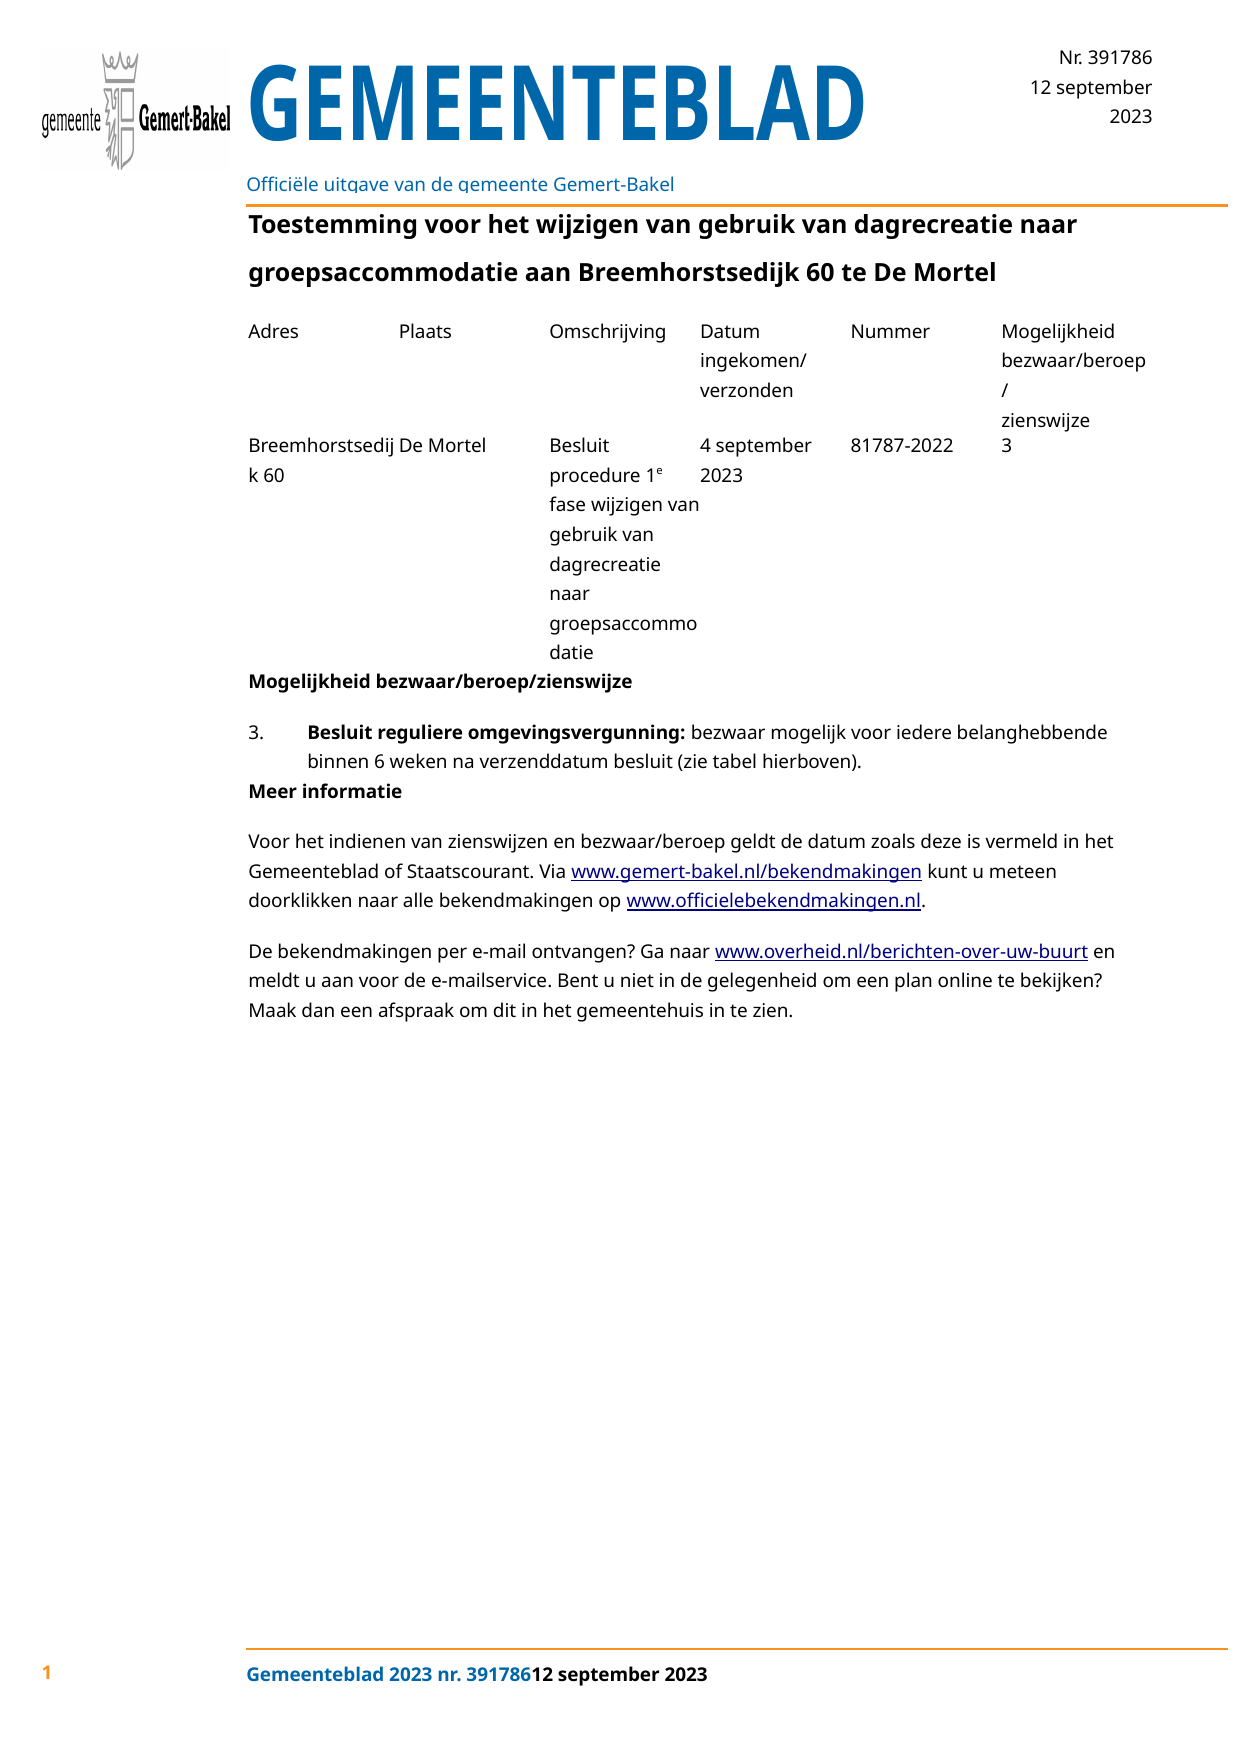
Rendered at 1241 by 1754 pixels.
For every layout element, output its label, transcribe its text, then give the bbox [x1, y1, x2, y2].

table_cell 81787-2022 [850, 433, 1001, 665]
table_cell Besluit procedure 1e fase wijzigen van gebruik van dagrecreatie naar groepsaccommodatie [549, 433, 700, 665]
text Meer informatie [248, 778, 1152, 804]
table_header Adres [248, 318, 398, 432]
text Mogelijkheid bezwaar/beroep/zienswijze [248, 668, 1152, 694]
table_cell Breemhorstsedijk 60 [248, 433, 398, 665]
text Voor het indienen van zienswijzen en bezwaar/beroep geldt de datum zoals deze is vermeld in het Gemeenteblad of Staatscourant. Via www.gemert-bakel.nl/bekendmakingen kunt u meteen doorklikken naar alle bekendmakingen op www.officielebekendmakingen.nl. [248, 828, 1152, 913]
table_cell 3 [1001, 433, 1152, 665]
table_header Datum ingekomen/ verzonden [700, 318, 850, 432]
text Toestemming voor het wijzigen van gebruik van dagrecreatie naar groepsaccommodatie aan Breemhorstsedijk 60 te De Mortel [248, 207, 1152, 288]
table_cell 4 september 2023 [700, 433, 850, 665]
table_header Mogelijkheid bezwaar/beroep/ zienswijze [1001, 318, 1152, 432]
picture [41, 47, 231, 172]
text De bekendmakingen per e-mail ontvangen? Ga naar www.overheid.nl/berichten-over-uw-buurt en meldt u aan voor de e-mailservice. Bent u niet in de gelegenheid om een plan online te bekijken? Maak dan een afspraak om dit in het gemeentehuis in te zien. [248, 938, 1152, 1023]
table_header Nummer [850, 318, 1001, 432]
list Besluit reguliere omgevingsvergunning: bezwaar mogelijk voor iedere belanghebbende binnen 6 weken na verzenddatum besluit (zie tabel hierboven). [248, 719, 1152, 774]
table_header Omschrijving [549, 318, 700, 432]
table_cell De Mortel [399, 433, 549, 665]
table_header Plaats [399, 318, 549, 432]
